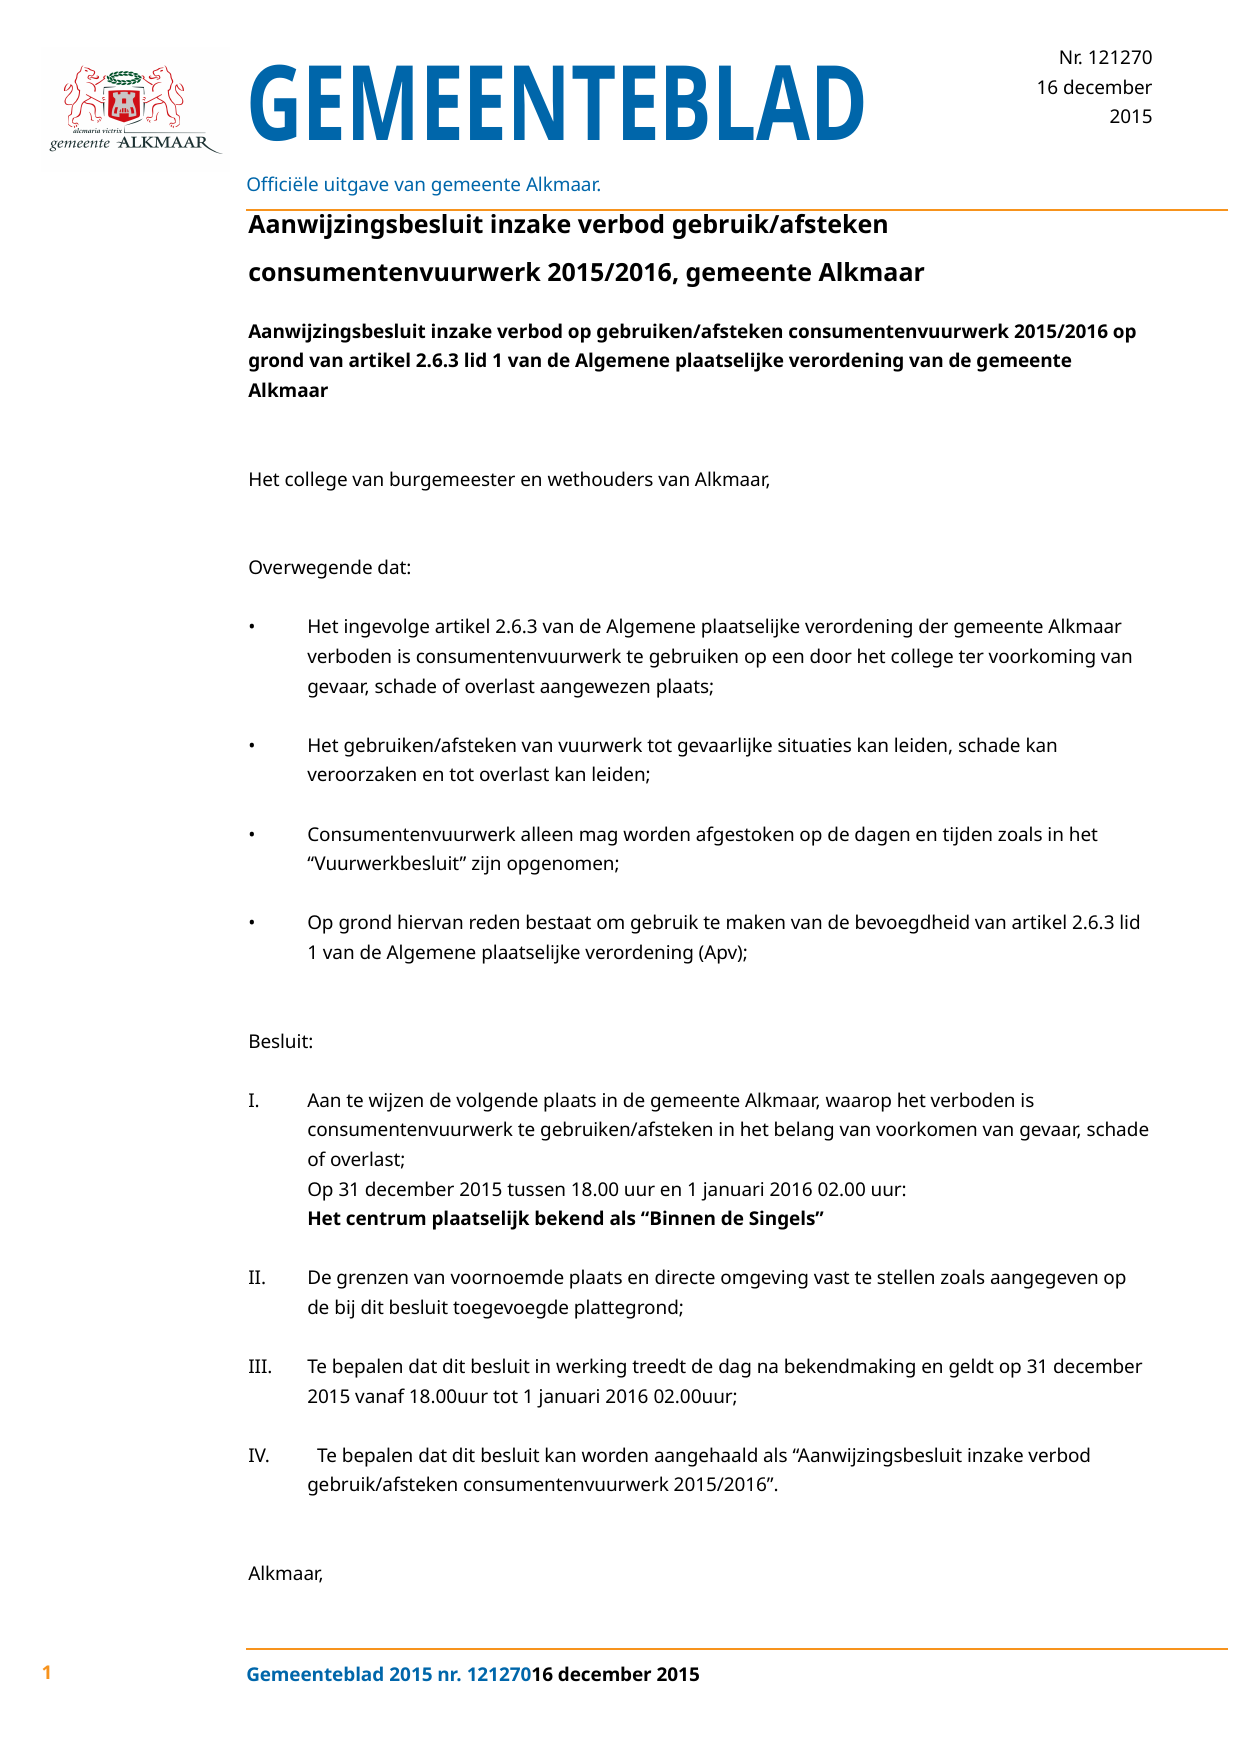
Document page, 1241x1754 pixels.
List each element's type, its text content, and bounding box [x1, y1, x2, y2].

list De grenzen van voornoemde plaats en directe omgeving vast te stellen zoals aangegeven op de bij dit besluit toegevoegde plattegrond; [248, 1264, 1152, 1320]
list Te bepalen dat dit besluit in werking treedt de dag na bekendmaking en geldt op 31 december 2015 vanaf 18.00uur tot 1 januari 2016 02.00uur; [248, 1353, 1152, 1409]
list Op 31 december 2015 tussen 18.00 uur en 1 januari 2016 02.00 uur: [248, 1176, 1152, 1202]
list Het gebruiken/afsteken van vuurwerk tot gevaarlijke situaties kan leiden, schade kan veroorzaken en tot overlast kan leiden; [248, 732, 1152, 787]
list Het centrum plaatselijk bekend als “Binnen de Singels” [248, 1205, 1152, 1231]
text Overwegende dat: [248, 554, 1152, 580]
text Het college van burgemeester en wethouders van Alkmaar, [248, 466, 1152, 492]
list Te bepalen dat dit besluit kan worden aangehaald als “Aanwijzingsbesluit inzake verbod gebruik/afsteken consumentenvuurwerk 2015/2016”. [248, 1442, 1152, 1497]
text Besluit: [248, 1028, 1152, 1054]
text Aanwijzingsbesluit inzake verbod op gebruiken/afsteken consumentenvuurwerk 2015/2016 op grond van artikel 2.6.3 lid 1 van de Algemene plaatselijke verordening van de gemeente Alkmaar [248, 318, 1152, 403]
list Het ingevolge artikel 2.6.3 van de Algemene plaatselijke verordening der gemeente Alkmaar verboden is consumentenvuurwerk te gebruiken op een door het college ter voorkoming van gevaar, schade of overlast aangewezen plaats; [248, 614, 1152, 699]
picture [41, 47, 231, 172]
list Op grond hiervan reden bestaat om gebruik te maken van de bevoegdheid van artikel 2.6.3 lid 1 van de Algemene plaatselijke verordening (Apv); [248, 909, 1152, 965]
text Alkmaar, [248, 1560, 1152, 1586]
text Aanwijzingsbesluit inzake verbod gebruik/afsteken consumentenvuurwerk 2015/2016, gemeente Alkmaar [248, 211, 1152, 288]
list Consumentenvuurwerk alleen mag worden afgestoken op de dagen en tijden zoals in het “Vuurwerkbesluit” zijn opgenomen; [248, 821, 1152, 876]
list Aan te wijzen de volgende plaats in de gemeente Alkmaar, waarop het verboden is consumentenvuurwerk te gebruiken/afsteken in het belang van voorkomen van gevaar, schade of overlast; [248, 1087, 1152, 1172]
